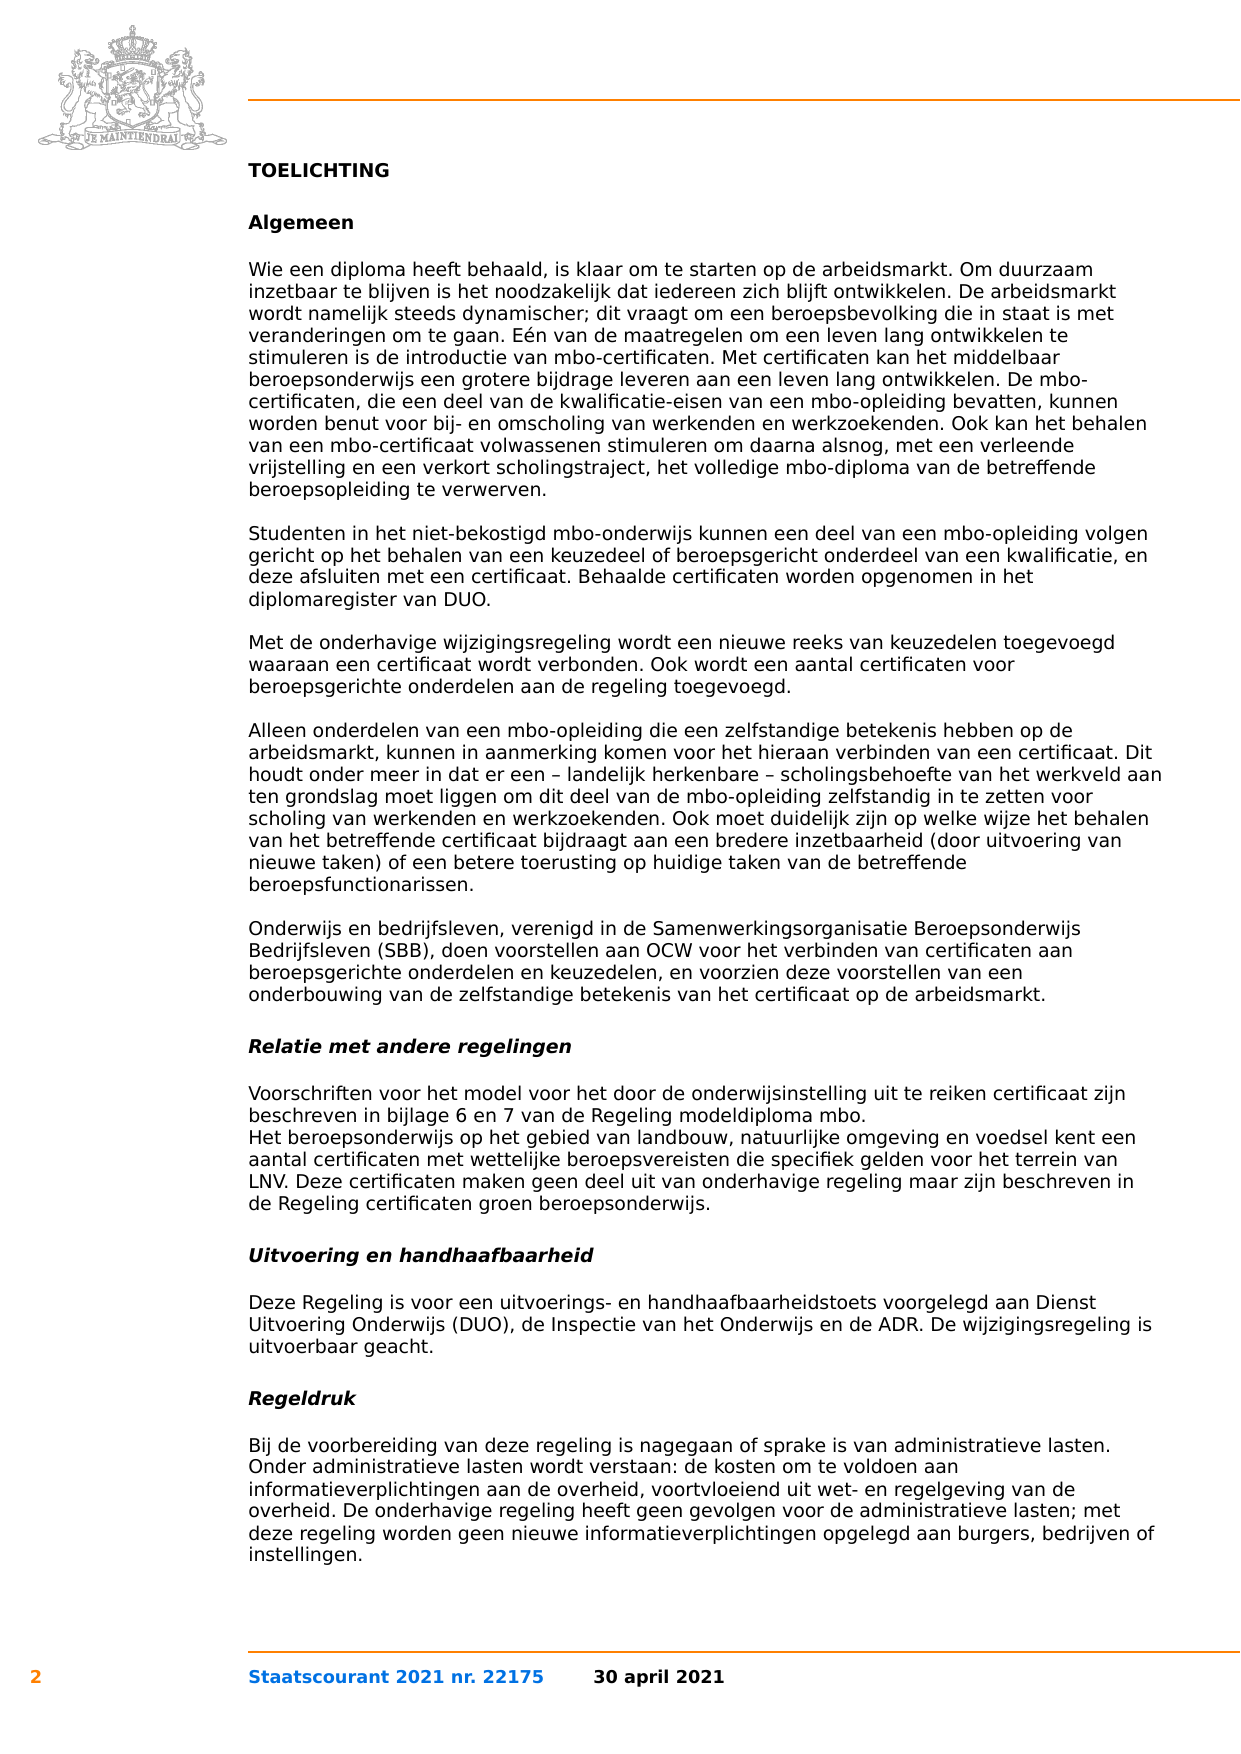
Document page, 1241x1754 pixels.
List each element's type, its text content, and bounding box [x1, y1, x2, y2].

text Alleen onderdelen van een mbo-opleiding die een zelfstandige betekenis hebben op de arbeidsmarkt, kunnen in aanmerking komen voor het hieraan verbinden van een certificaat. Dit houdt onder meer in dat er een – landelijk herkenbare – scholingsbehoefte van het werkveld aan ten grondslag moet liggen om dit deel van de mbo-opleiding zelfstandig in te zetten voor scholing van werkenden en werkzoekenden. Ook moet duidelijk zijn op welke wijze het behalen van het betreffende certificaat bijdraagt aan een bredere inzetbaarheid (door uitvoering van nieuwe taken) of een betere toerusting op huidige taken van de betreffende beroepsfunctionarissen. [248, 720, 1163, 896]
text Deze Regeling is voor een uitvoerings- en handhaafbaarheidstoets voorgelegd aan Dienst Uitvoering Onderwijs (DUO), de Inspectie van het Onderwijs en de ADR. De wijzigingsregeling is uitvoerbaar geacht. [248, 1292, 1163, 1357]
subtitle Algemeen [248, 212, 1163, 234]
text Studenten in het niet-bekostigd mbo-onderwijs kunnen een deel van een mbo-opleiding volgen gericht op het behalen van een keuzedeel of beroepsgericht onderdeel van een kwalificatie, en deze afsluiten met een certificaat. Behaalde certificaten worden opgenomen in het diplomaregister van DUO. [248, 522, 1163, 610]
text Bij de voorbereiding van deze regeling is nagegaan of sprake is van administratieve lasten. Onder administratieve lasten wordt verstaan: de kosten om te voldoen aan informatieverplichtingen aan de overheid, voortvloeiend uit wet- en regelgeving van de overheid. De onderhavige regeling heeft geen gevolgen voor de administratieve lasten; met deze regeling worden geen nieuwe informatieverplichtingen opgelegd aan burgers, bedrijven of instellingen. [248, 1434, 1163, 1566]
subtitle TOELICHTING [248, 160, 1163, 182]
text Met de onderhavige wijzigingsregeling wordt een nieuwe reeks van keuzedelen toegevoegd waaraan een certificaat wordt verbonden. Ook wordt een aantal certificaten voor beroepsgerichte onderdelen aan de regeling toegevoegd. [248, 632, 1163, 698]
text Het beroepsonderwijs op het gebied van landbouw, natuurlijke omgeving en voedsel kent een aantal certificaten met wettelijke beroepsvereisten die specifiek gelden voor het terrein van LNV. Deze certificaten maken geen deel uit van onderhavige regeling maar zijn beschreven in de Regeling certificaten groen beroepsonderwijs. [248, 1127, 1163, 1214]
subtitle Regeldruk [248, 1387, 1163, 1409]
subtitle Relatie met andere regelingen [248, 1036, 1163, 1058]
text Wie een diploma heeft behaald, is klaar om te starten op de arbeidsmarkt. Om duurzaam inzetbaar te blijven is het noodzakelijk dat iedereen zich blijft ontwikkelen. De arbeidsmarkt wordt namelijk steeds dynamischer; dit vraagt om een beroepsbevolking die in staat is met veranderingen om te gaan. Eén van de maatregelen om een leven lang ontwikkelen te stimuleren is de introductie van mbo-certificaten. Met certificaten kan het middelbaar beroepsonderwijs een grotere bijdrage leveren aan een leven lang ontwikkelen. De mbo-certificaten, die een deel van de kwalificatie-eisen van een mbo-opleiding bevatten, kunnen worden benut voor bij- en omscholing van werkenden en werkzoekenden. Ook kan het behalen van een mbo-certificaat volwassenen stimuleren om daarna alsnog, met een verleende vrijstelling en een verkort scholingstraject, het volledige mbo-diploma van de betreffende beroepsopleiding te verwerven. [248, 259, 1163, 501]
picture [38, 25, 227, 150]
subtitle Uitvoering en handhaafbaarheid [248, 1244, 1163, 1267]
text Voorschriften voor het model voor het door de onderwijsinstelling uit te reiken certificaat zijn beschreven in bijlage 6 en 7 van de Regeling modeldiploma mbo. [248, 1083, 1163, 1127]
text Onderwijs en bedrijfsleven, verenigd in de Samenwerkingsorganisatie Beroepsonderwijs Bedrijfsleven (SBB), doen voorstellen aan OCW voor het verbinden van certificaten aan beroepsgerichte onderdelen en keuzedelen, en voorzien deze voorstellen van een onderbouwing van de zelfstandige betekenis van het certificaat op de arbeidsmarkt. [248, 918, 1163, 1006]
